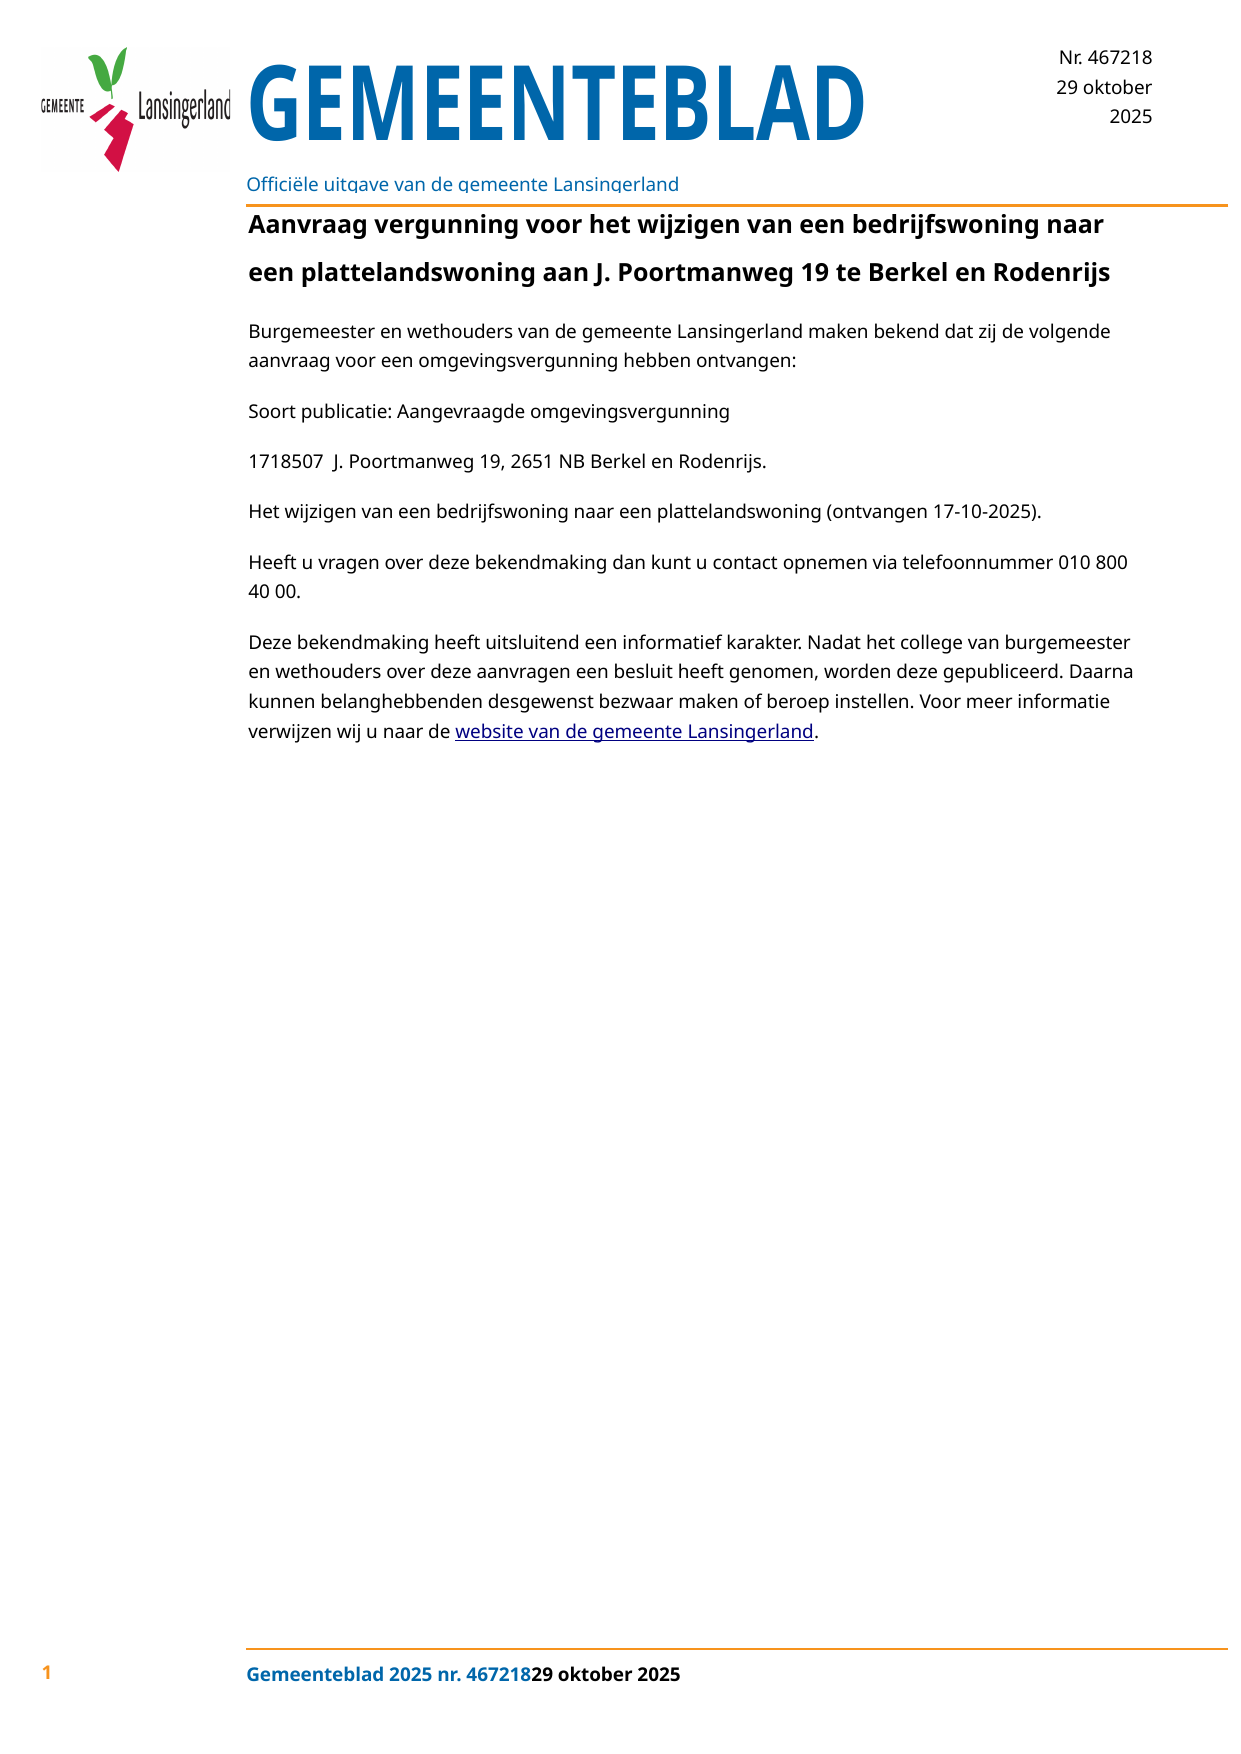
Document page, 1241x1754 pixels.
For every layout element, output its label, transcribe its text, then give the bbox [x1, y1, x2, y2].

picture [41, 47, 231, 172]
text Burgemeester en wethouders van de gemeente Lansingerland maken bekend dat zij de volgende aanvraag voor een omgevingsvergunning hebben ontvangen: [248, 318, 1152, 373]
text Het wijzigen van een bedrijfswoning naar een plattelandswoning (ontvangen 17-10-2025). [248, 499, 1152, 524]
text Deze bekendmaking heeft uitsluitend een informatief karakter. Nadat het college van burgemeester en wethouders over deze aanvragen een besluit heeft genomen, worden deze gepubliceerd. Daarna kunnen belanghebbenden desgewenst bezwaar maken of beroep instellen. Voor meer informatie verwijzen wij u naar de website van de gemeente Lansingerland. [248, 629, 1152, 744]
text 1718507 J. Poortmanweg 19, 2651 NB Berkel en Rodenrijs. [248, 448, 1152, 474]
text Aanvraag vergunning voor het wijzigen van een bedrijfswoning naar een plattelandswoning aan J. Poortmanweg 19 te Berkel en Rodenrijs [248, 207, 1152, 288]
text Soort publicatie: Aangevraagde omgevingsvergunning [248, 398, 1152, 424]
text Heeft u vragen over deze bekendmaking dan kunt u contact opnemen via telefoonnummer 010 800 40 00. [248, 549, 1152, 604]
